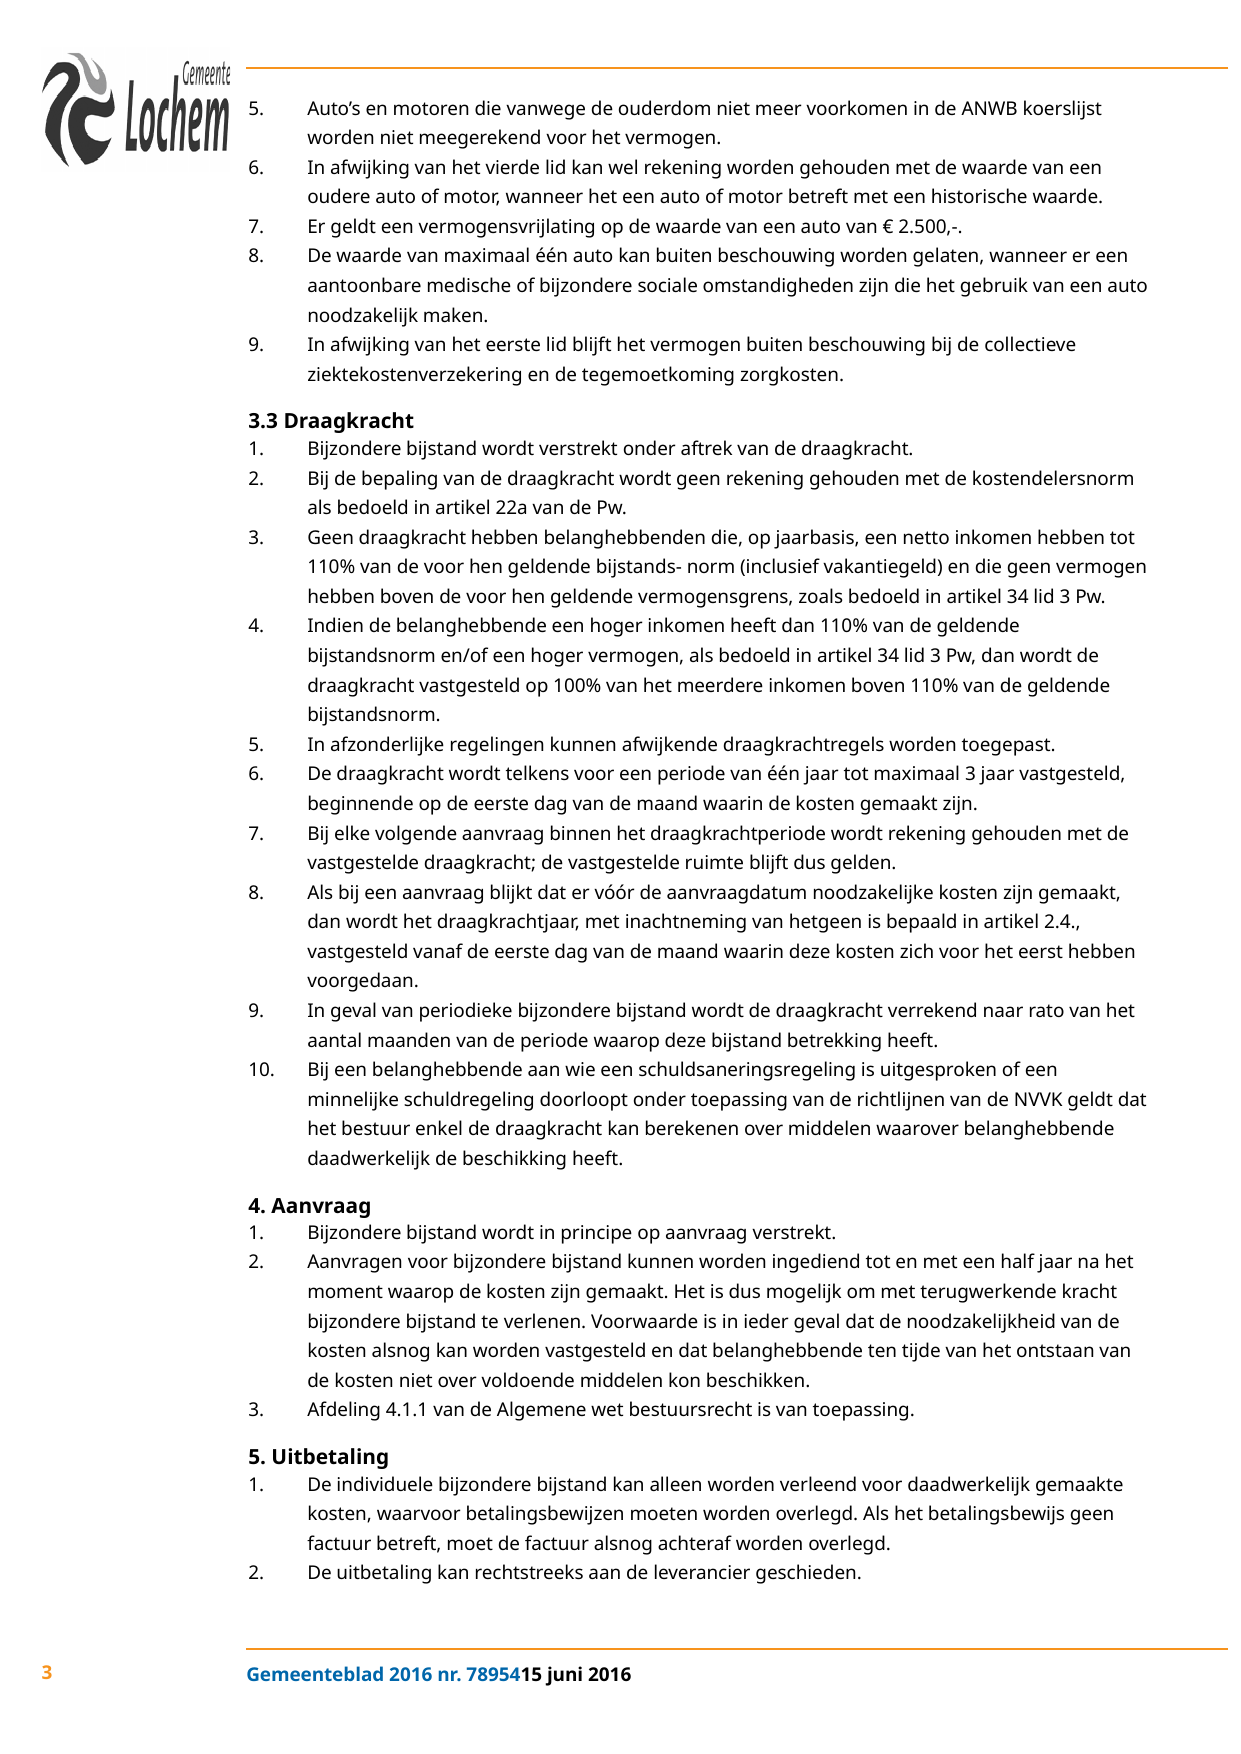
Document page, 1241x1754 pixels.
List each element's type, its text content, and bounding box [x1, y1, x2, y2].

list Bijzondere bijstand wordt verstrekt onder aftrek van de draagkracht. [248, 435, 1152, 461]
list Auto’s en motoren die vanwege de ouderdom niet meer voorkomen in de ANWB koerslijst worden niet meegerekend voor het vermogen. [248, 95, 1152, 150]
list Er geldt een vermogensvrijlating op de waarde van een auto van € 2.500,-. [248, 213, 1152, 239]
list Indien de belanghebbende een hoger inkomen heeft dan 110% van de geldende bijstandsnorm en/of een hoger vermogen, als bedoeld in artikel 34 lid 3 Pw, dan wordt de draagkracht vastgesteld op 100% van het meerdere inkomen boven 110% van de geldende bijstandsnorm. [248, 613, 1152, 727]
list In geval van periodieke bijzondere bijstand wordt de draagkracht verrekend naar rato van het aantal maanden van de periode waarop deze bijstand betrekking heeft. [248, 997, 1152, 1052]
list De individuele bijzondere bijstand kan alleen worden verleend voor daadwerkelijk gemaakte kosten, waarvoor betalingsbewijzen moeten worden overlegd. Als het betalingsbewijs geen factuur betreft, moet de factuur alsnog achteraf worden overlegd. [248, 1471, 1152, 1556]
list Geen draagkracht hebben belanghebbenden die, op jaarbasis, een netto inkomen hebben tot 110% van de voor hen geldende bijstands- norm (inclusief vakantiegeld) en die geen vermogen hebben boven de voor hen geldende vermogensgrens, zoals bedoeld in artikel 34 lid 3 Pw. [248, 524, 1152, 609]
list De uitbetaling kan rechtstreeks aan de leverancier geschieden. [248, 1559, 1152, 1585]
list Als bij een aanvraag blijkt dat er vóór de aanvraagdatum noodzakelijke kosten zijn gemaakt, dan wordt het draagkrachtjaar, met inachtneming van hetgeen is bepaald in artikel 2.4., vastgesteld vanaf de eerste dag van de maand waarin deze kosten zich voor het eerst hebben voorgedaan. [248, 879, 1152, 993]
list Aanvragen voor bijzondere bijstand kunnen worden ingediend tot en met een half jaar na het moment waarop de kosten zijn gemaakt. Het is dus mogelijk om met terugwerkende kracht bijzondere bijstand te verlenen. Voorwaarde is in ieder geval dat de noodzakelijkheid van de kosten alsnog kan worden vastgesteld en dat belanghebbende ten tijde van het ontstaan van de kosten niet over voldoende middelen kon beschikken. [248, 1249, 1152, 1393]
text 3.3 Draagkracht [248, 407, 1152, 435]
list Afdeling 4.1.1 van de Algemene wet bestuursrecht is van toepassing. [248, 1397, 1152, 1422]
list Bij een belanghebbende aan wie een schuldsaneringsregeling is uitgesproken of een minnelijke schuldregeling doorloopt onder toepassing van de richtlijnen van de NVVK geldt dat het bestuur enkel de draagkracht kan berekenen over middelen waarover belanghebbende daadwerkelijk de beschikking heeft. [248, 1056, 1152, 1171]
text 5. Uitbetaling [248, 1442, 1152, 1471]
list Bij de bepaling van de draagkracht wordt geen rekening gehouden met de kostendelersnorm als bedoeld in artikel 22a van de Pw. [248, 465, 1152, 520]
list In afzonderlijke regelingen kunnen afwijkende draagkrachtregels worden toegepast. [248, 731, 1152, 757]
picture [41, 47, 231, 172]
list Bij elke volgende aanvraag binnen het draagkrachtperiode wordt rekening gehouden met de vastgestelde draagkracht; de vastgestelde ruimte blijft dus gelden. [248, 820, 1152, 875]
list In afwijking van het eerste lid blijft het vermogen buiten beschouwing bij de collectieve ziektekostenverzekering en de tegemoetkoming zorgkosten. [248, 331, 1152, 387]
list Bijzondere bijstand wordt in principe op aanvraag verstrekt. [248, 1219, 1152, 1245]
list In afwijking van het vierde lid kan wel rekening worden gehouden met de waarde van een oudere auto of motor, wanneer het een auto of motor betreft met een historische waarde. [248, 154, 1152, 209]
list De waarde van maximaal één auto kan buiten beschouwing worden gelaten, wanneer er een aantoonbare medische of bijzondere sociale omstandigheden zijn die het gebruik van een auto noodzakelijk maken. [248, 243, 1152, 328]
text 4. Aanvraag [248, 1191, 1152, 1219]
list De draagkracht wordt telkens voor een periode van één jaar tot maximaal 3 jaar vastgesteld, beginnende op de eerste dag van de maand waarin de kosten gemaakt zijn. [248, 761, 1152, 816]
